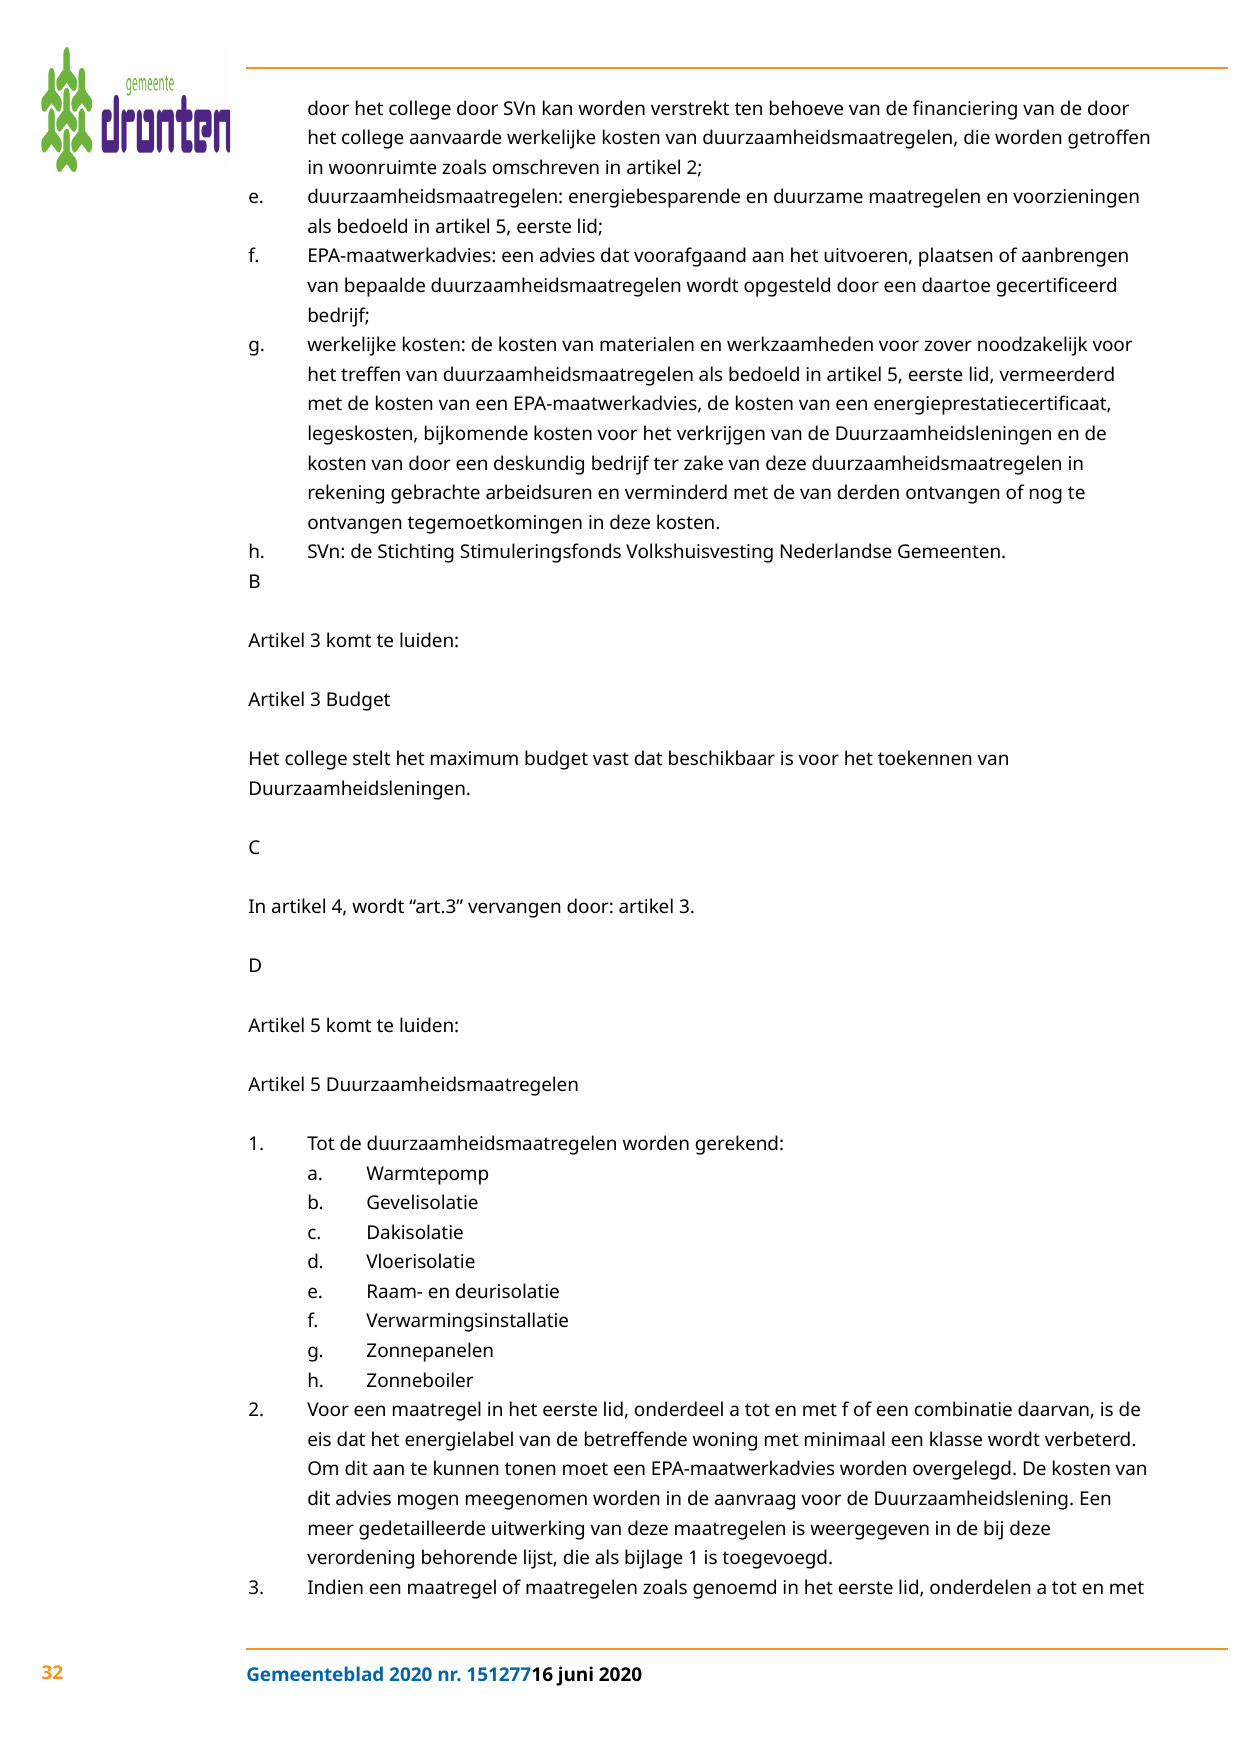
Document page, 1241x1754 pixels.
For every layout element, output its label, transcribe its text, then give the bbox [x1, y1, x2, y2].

text Artikel 5 Duurzaamheidsmaatregelen [248, 1071, 1152, 1097]
list Indien een maatregel of maatregelen zoals genoemd in het eerste lid, onderdelen a tot en met [248, 1574, 1152, 1600]
list Dakisolatie [307, 1219, 1152, 1245]
text D [248, 953, 1152, 978]
text Artikel 3 komt te luiden: [248, 627, 1152, 653]
list Zonnepanelen [307, 1337, 1152, 1363]
list EPA-maatwerkadvies: een advies dat voorafgaand aan het uitvoeren, plaatsen of aanbrengen van bepaalde duurzaamheidsmaatregelen wordt opgesteld door een daartoe gecertificeerd bedrijf; [248, 243, 1152, 328]
list SVn: de Stichting Stimuleringsfonds Volkshuisvesting Nederlandse Gemeenten. [248, 538, 1152, 564]
list Gevelisolatie [307, 1189, 1152, 1215]
list Raam- en deurisolatie [307, 1278, 1152, 1304]
text In artikel 4, wordt “art.3” vervangen door: artikel 3. [248, 893, 1152, 919]
list Warmtepomp [307, 1160, 1152, 1186]
list Tot de duurzaamheidsmaatregelen worden gerekend: [248, 1130, 1152, 1156]
list Vloerisolatie [307, 1248, 1152, 1274]
picture [41, 47, 231, 172]
list duurzaamheidsmaatregelen: energiebesparende en duurzame maatregelen en voorzieningen als bedoeld in artikel 5, eerste lid; [248, 183, 1152, 239]
text C [248, 834, 1152, 860]
text Het college stelt het maximum budget vast dat beschikbaar is voor het toekennen van Duurzaamheidsleningen. [248, 746, 1152, 801]
list door het college door SVn kan worden verstrekt ten behoeve van de financiering van de door het college aanvaarde werkelijke kosten van duurzaamheidsmaatregelen, die worden getroffen in woonruimte zoals omschreven in artikel 2; [248, 95, 1152, 180]
list Voor een maatregel in het eerste lid, onderdeel a tot en met f of een combinatie daarvan, is de eis dat het energielabel van de betreffende woning met minimaal een klasse wordt verbeterd. Om dit aan te kunnen tonen moet een EPA-maatwerkadvies worden overgelegd. De kosten van dit advies mogen meegenomen worden in de aanvraag voor de Duurzaamheidslening. Een meer gedetailleerde uitwerking van deze maatregelen is weergegeven in de bij deze verordening behorende lijst, die als bijlage 1 is toegevoegd. [248, 1396, 1152, 1570]
text B [248, 568, 1152, 594]
list Zonneboiler [307, 1367, 1152, 1393]
list Verwarmingsinstallatie [307, 1308, 1152, 1333]
text Artikel 5 komt te luiden: [248, 1012, 1152, 1038]
text Artikel 3 Budget [248, 686, 1152, 712]
list werkelijke kosten: de kosten van materialen en werkzaamheden voor zover noodzakelijk voor het treffen van duurzaamheidsmaatregelen als bedoeld in artikel 5, eerste lid, vermeerderd met de kosten van een EPA-maatwerkadvies, de kosten van een energieprestatiecertificaat, legeskosten, bijkomende kosten voor het verkrijgen van de Duurzaamheidsleningen en de kosten van door een deskundig bedrijf ter zake van deze duurzaamheidsmaatregelen in rekening gebrachte arbeidsuren en verminderd met de van derden ontvangen of nog te ontvangen tegemoetkomingen in deze kosten. [248, 331, 1152, 535]
